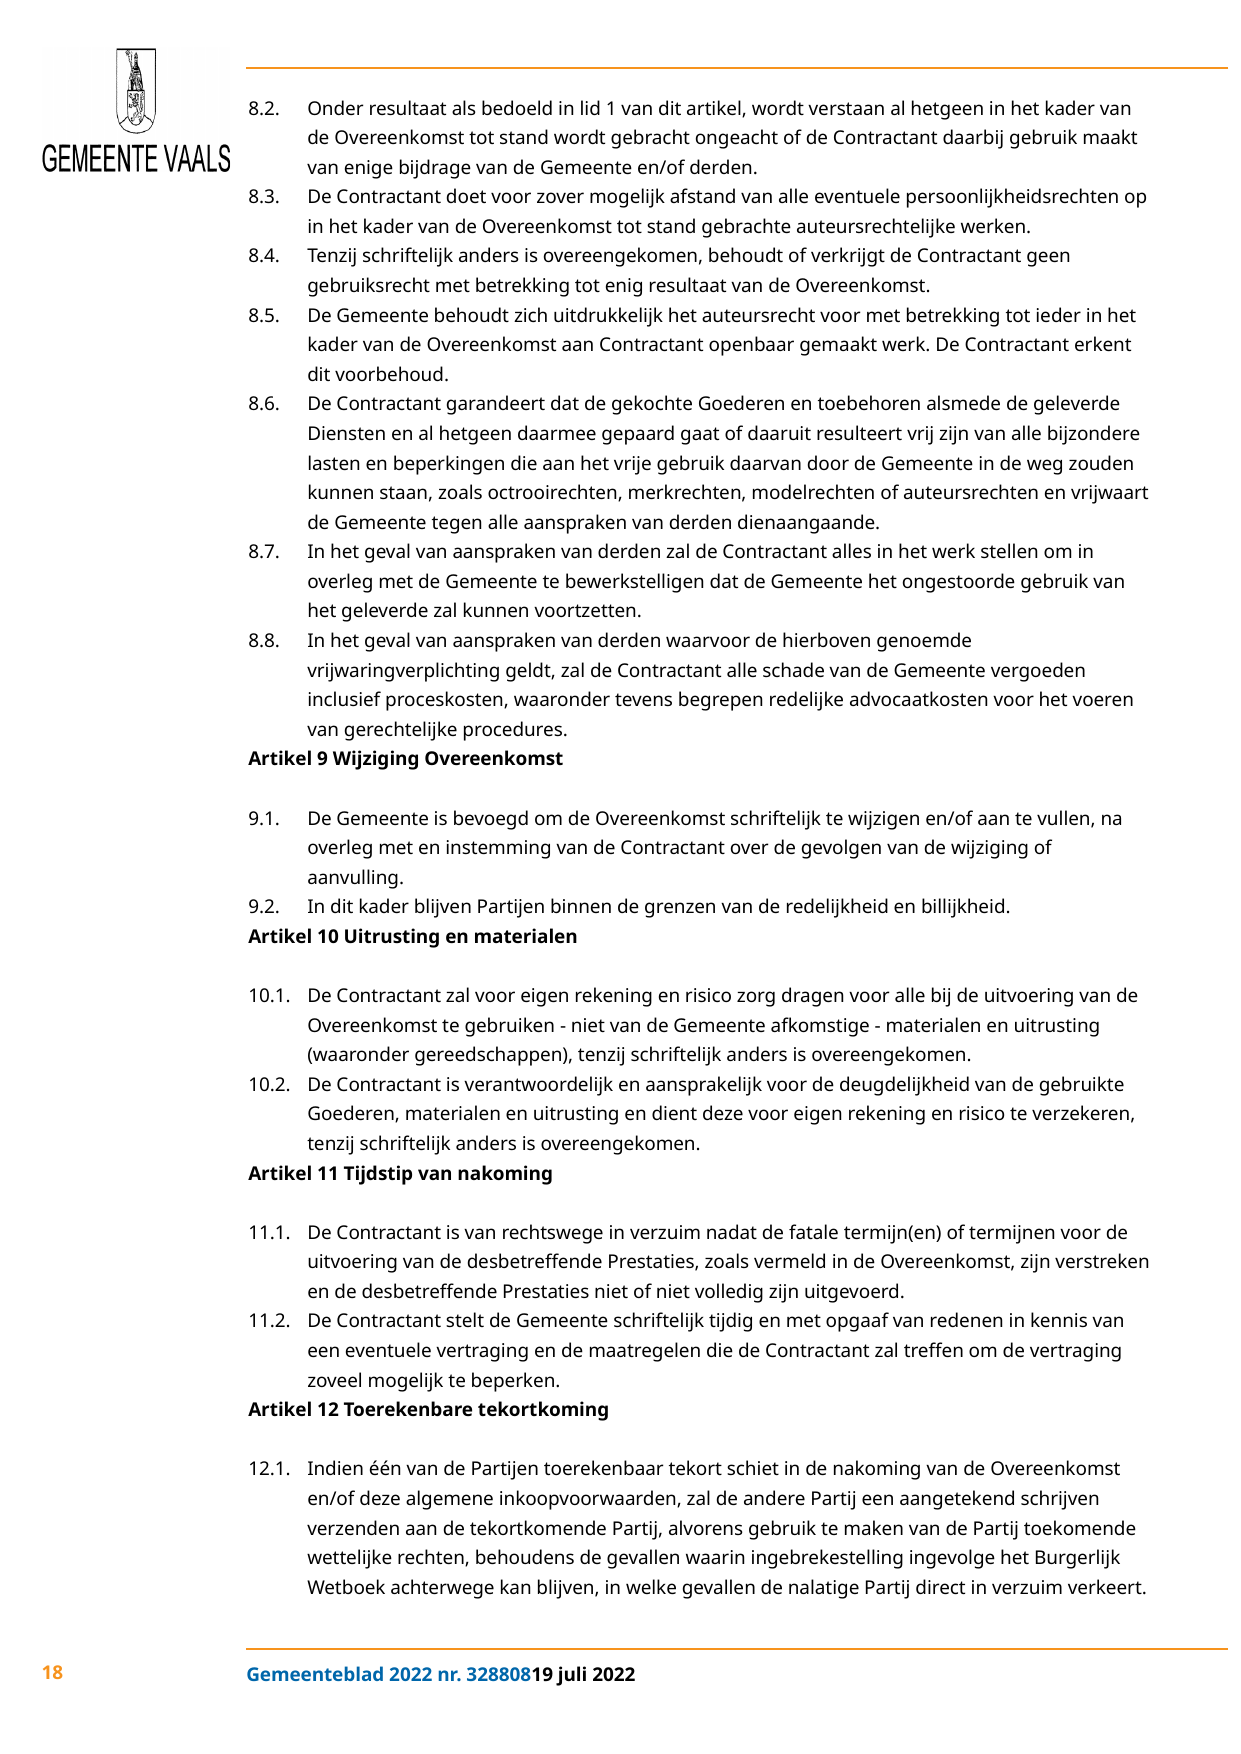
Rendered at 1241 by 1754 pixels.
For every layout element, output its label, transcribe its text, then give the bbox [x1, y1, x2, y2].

list In het geval van aanspraken van derden zal de Contractant alles in het werk stellen om in overleg met de Gemeente te bewerkstelligen dat de Gemeente het ongestoorde gebruik van het geleverde zal kunnen voortzetten. [248, 538, 1152, 623]
list In het geval van aanspraken van derden waarvoor de hierboven genoemde vrijwaringverplichting geldt, zal de Contractant alle schade van de Gemeente vergoeden inclusief proceskosten, waaronder tevens begrepen redelijke advocaatkosten voor het voeren van gerechtelijke procedures. [248, 627, 1152, 742]
list De Contractant stelt de Gemeente schriftelijk tijdig en met opgaaf van redenen in kennis van een eventuele vertraging en de maatregelen die de Contractant zal treffen om de vertraging zoveel mogelijk te beperken. [248, 1308, 1152, 1393]
list De Gemeente is bevoegd om de Overeenkomst schriftelijk te wijzigen en/of aan te vullen, na overleg met en instemming van de Contractant over de gevolgen van de wijziging of aanvulling. [248, 805, 1152, 890]
list Tenzij schriftelijk anders is overeengekomen, behoudt of verkrijgt de Contractant geen gebruiksrecht met betrekking tot enig resultaat van de Overeenkomst. [248, 243, 1152, 298]
text Artikel 10 Uitrusting en materialen [248, 923, 1152, 949]
text Artikel 11 Tijdstip van nakoming [248, 1160, 1152, 1186]
list De Contractant zal voor eigen rekening en risico zorg dragen voor alle bij de uitvoering van de Overeenkomst te gebruiken - niet van de Gemeente afkomstige - materialen en uitrusting (waaronder gereedschappen), tenzij schriftelijk anders is overeengekomen. [248, 982, 1152, 1067]
list De Contractant is verantwoordelijk en aansprakelijk voor de deugdelijkheid van de gebruikte Goederen, materialen en uitrusting en dient deze voor eigen rekening en risico te verzekeren, tenzij schriftelijk anders is overeengekomen. [248, 1071, 1152, 1156]
list Onder resultaat als bedoeld in lid 1 van dit artikel, wordt verstaan al hetgeen in het kader van de Overeenkomst tot stand wordt gebracht ongeacht of de Contractant daarbij gebruik maakt van enige bijdrage van de Gemeente en/of derden. [248, 95, 1152, 180]
text Artikel 9 Wijziging Overeenkomst [248, 746, 1152, 771]
list De Contractant is van rechtswege in verzuim nadat de fatale termijn(en) of termijnen voor de uitvoering van de desbetreffende Prestaties, zoals vermeld in de Overeenkomst, zijn verstreken en de desbetreffende Prestaties niet of niet volledig zijn uitgevoerd. [248, 1219, 1152, 1304]
list Indien één van de Partijen toerekenbaar tekort schiet in de nakoming van de Overeenkomst en/of deze algemene inkoopvoorwaarden, zal de andere Partij een aangetekend schrijven verzenden aan de tekortkomende Partij, alvorens gebruik te maken van de Partij toekomende wettelijke rechten, behoudens de gevallen waarin ingebrekestelling ingevolge het Burgerlijk Wetboek achterwege kan blijven, in welke gevallen de nalatige Partij direct in verzuim verkeert. [248, 1456, 1152, 1600]
text Artikel 12 Toerekenbare tekortkoming [248, 1396, 1152, 1422]
list In dit kader blijven Partijen binnen de grenzen van de redelijkheid en billijkheid. [248, 893, 1152, 919]
picture [41, 47, 231, 172]
list De Contractant doet voor zover mogelijk afstand van alle eventuele persoonlijkheidsrechten op in het kader van de Overeenkomst tot stand gebrachte auteursrechtelijke werken. [248, 183, 1152, 239]
list De Gemeente behoudt zich uitdrukkelijk het auteursrecht voor met betrekking tot ieder in het kader van de Overeenkomst aan Contractant openbaar gemaakt werk. De Contractant erkent dit voorbehoud. [248, 302, 1152, 387]
list De Contractant garandeert dat de gekochte Goederen en toebehoren alsmede de geleverde Diensten en al hetgeen daarmee gepaard gaat of daaruit resulteert vrij zijn van alle bijzondere lasten en beperkingen die aan het vrije gebruik daarvan door de Gemeente in de weg zouden kunnen staan, zoals octrooirechten, merkrechten, modelrechten of auteursrechten en vrijwaart de Gemeente tegen alle aanspraken van derden dienaangaande. [248, 391, 1152, 535]
